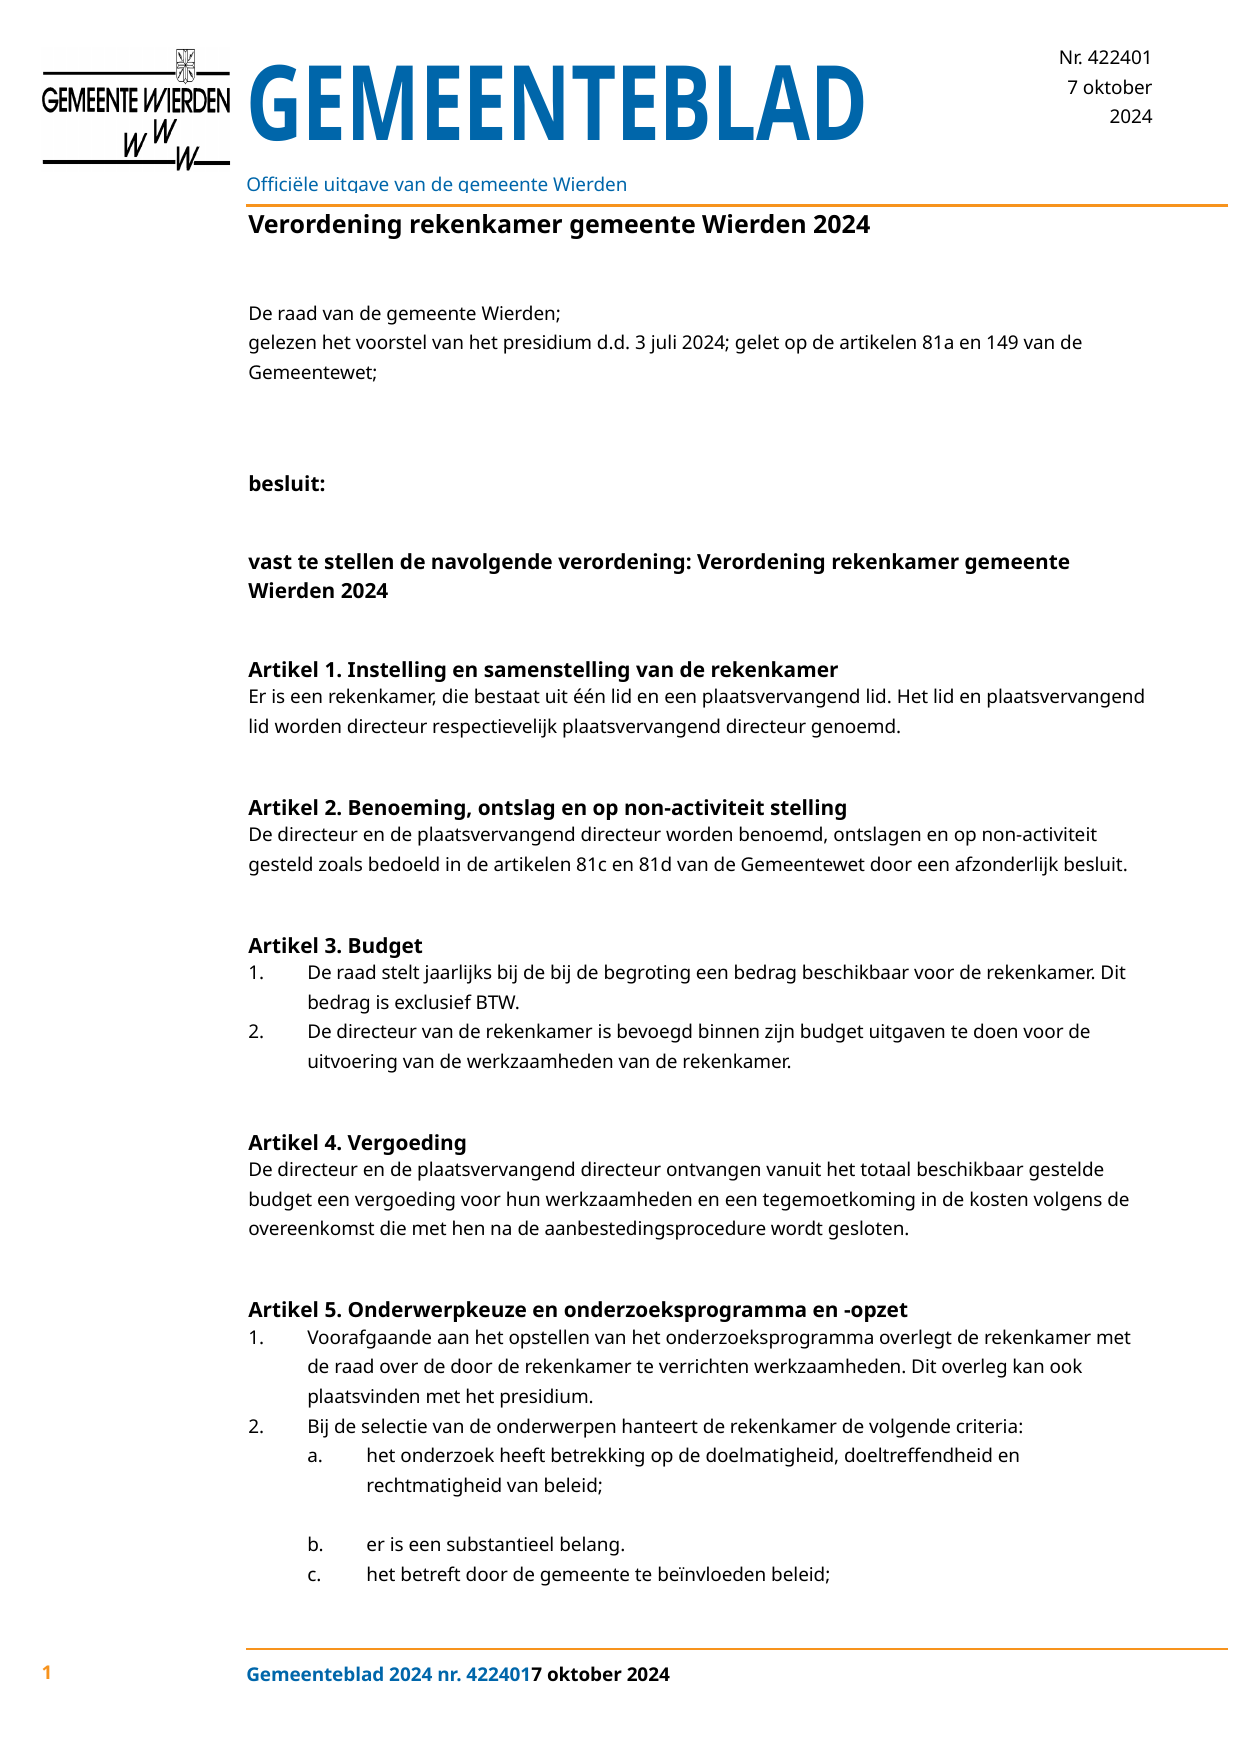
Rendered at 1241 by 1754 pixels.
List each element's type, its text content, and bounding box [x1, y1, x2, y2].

text Artikel 4. Vergoeding [248, 1128, 1152, 1156]
text De raad van de gemeente Wierden; [248, 300, 1152, 326]
text Artikel 5. Onderwerpkeuze en onderzoeksprogramma en -opzet [248, 1296, 1152, 1324]
text Artikel 1. Instelling en samenstelling van de rekenkamer [248, 655, 1152, 683]
text De directeur en de plaatsvervangend directeur ontvangen vanuit het totaal beschikbaar gestelde budget een vergoeding voor hun werkzaamheden en een tegemoetkoming in de kosten volgens de overeenkomst die met hen na de aanbestedingsprocedure wordt gesloten. [248, 1156, 1152, 1241]
text Artikel 2. Benoeming, ontslag en op non-activiteit stelling [248, 793, 1152, 821]
text besluit: [248, 469, 1152, 497]
text Artikel 3. Budget [248, 931, 1152, 959]
text gelezen het voorstel van het presidium d.d. 3 juli 2024; gelet op de artikelen 81a en 149 van de Gemeentewet; [248, 329, 1152, 385]
text De directeur en de plaatsvervangend directeur worden benoemd, ontslagen en op non-activiteit gesteld zoals bedoeld in de artikelen 81c en 81d van de Gemeentewet door een afzonderlijk besluit. [248, 821, 1152, 877]
list het betreft door de gemeente te beïnvloeden beleid; [307, 1561, 1152, 1586]
list het onderzoek heeft betrekking op de doelmatigheid, doeltreffendheid en rechtmatigheid van beleid; [307, 1442, 1152, 1498]
text Verordening rekenkamer gemeente Wierden 2024 [248, 207, 1152, 241]
list er is een substantieel belang. [307, 1531, 1152, 1557]
list Bij de selectie van de onderwerpen hanteert de rekenkamer de volgende criteria: [248, 1413, 1152, 1438]
list De raad stelt jaarlijks bij de bij de begroting een bedrag beschikbaar voor de rekenkamer. Dit bedrag is exclusief BTW. [248, 959, 1152, 1014]
list Voorafgaande aan het opstellen van het onderzoeksprogramma overlegt de rekenkamer met de raad over de door de rekenkamer te verrichten werkzaamheden. Dit overleg kan ook plaatsvinden met het presidium. [248, 1324, 1152, 1409]
list De directeur van de rekenkamer is bevoegd binnen zijn budget uitgaven te doen voor de uitvoering van de werkzaamheden van de rekenkamer. [248, 1018, 1152, 1074]
text Er is een rekenkamer, die bestaat uit één lid en een plaatsvervangend lid. Het lid en plaatsvervangend lid worden directeur respectievelijk plaatsvervangend directeur genoemd. [248, 683, 1152, 738]
picture [41, 47, 231, 172]
text vast te stellen de navolgende verordening: Verordening rekenkamer gemeente Wierden 2024 [248, 547, 1152, 604]
